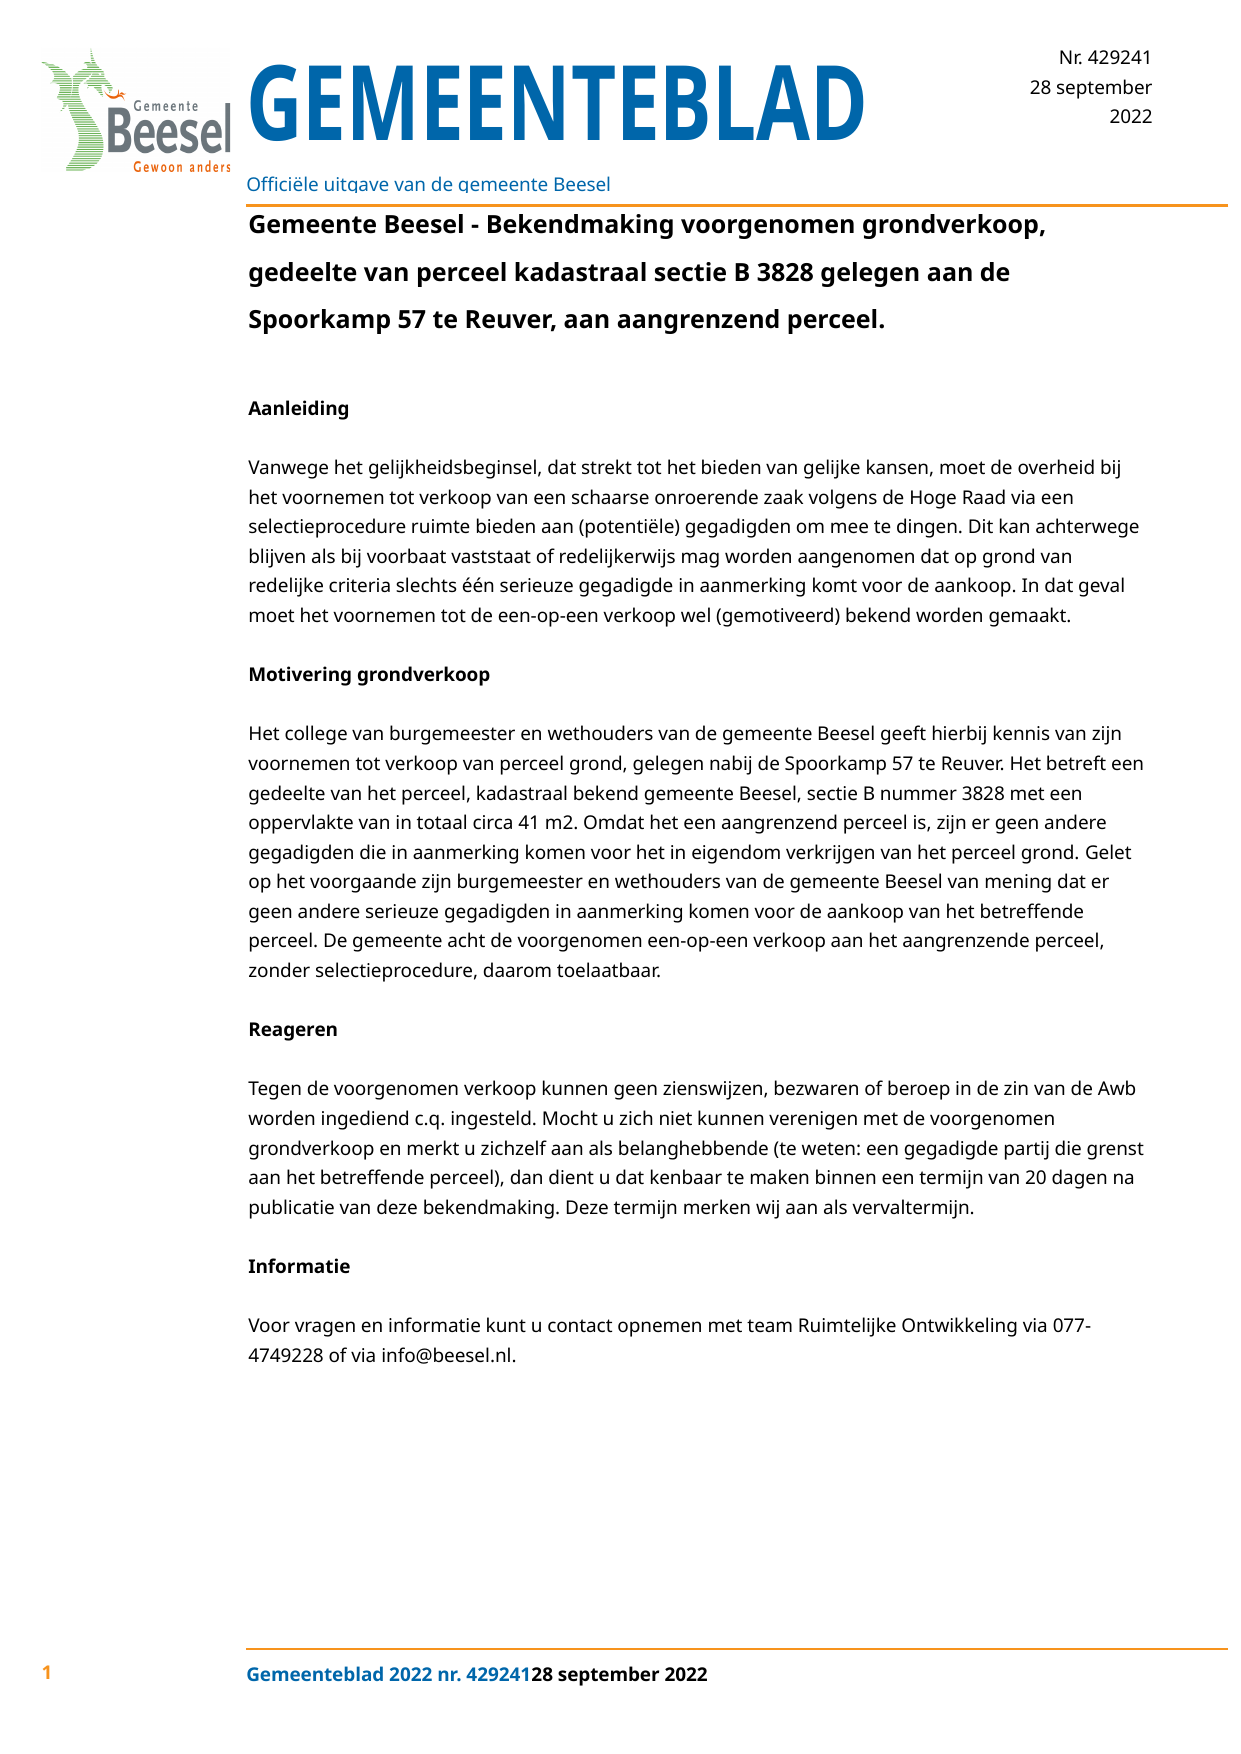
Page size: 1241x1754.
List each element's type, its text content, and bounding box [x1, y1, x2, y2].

text Vanwege het gelijkheidsbeginsel, dat strekt tot het bieden van gelijke kansen, moet de overheid bij het voornemen tot verkoop van een schaarse onroerende zaak volgens de Hoge Raad via een selectieprocedure ruimte bieden aan (potentiële) gegadigden om mee te dingen. Dit kan achterwege blijven als bij voorbaat vaststaat of redelijkerwijs mag worden aangenomen dat op grond van redelijke criteria slechts één serieuze gegadigde in aanmerking komt voor de aankoop. In dat geval moet het voornemen tot de een-op-een verkoop wel (gemotiveerd) bekend worden gemaakt. [248, 454, 1152, 628]
picture [41, 47, 231, 172]
text Informatie [248, 1253, 1152, 1279]
text Gemeente Beesel - Bekendmaking voorgenomen grondverkoop, gedeelte van perceel kadastraal sectie B 3828 gelegen aan de Spoorkamp 57 te Reuver, aan aangrenzend perceel. [248, 207, 1152, 336]
text Voor vragen en informatie kunt u contact opnemen met team Ruimtelijke Ontwikkeling via 077-4749228 of via info@beesel.nl. [248, 1312, 1152, 1367]
text Het college van burgemeester en wethouders van de gemeente Beesel geeft hierbij kennis van zijn voornemen tot verkoop van perceel grond, gelegen nabij de Spoorkamp 57 te Reuver. Het betreft een gedeelte van het perceel, kadastraal bekend gemeente Beesel, sectie B nummer 3828 met een oppervlakte van in totaal circa 41 m2. Omdat het een aangrenzend perceel is, zijn er geen andere gegadigden die in aanmerking komen voor het in eigendom verkrijgen van het perceel grond. Gelet op het voorgaande zijn burgemeester en wethouders van de gemeente Beesel van mening dat er geen andere serieuze gegadigden in aanmerking komen voor de aankoop van het betreffende perceel. De gemeente acht de voorgenomen een-op-een verkoop aan het aangrenzende perceel, zonder selectieprocedure, daarom toelaatbaar. [248, 721, 1152, 983]
text Motivering grondverkoop [248, 661, 1152, 687]
text Aanleiding [248, 395, 1152, 421]
text Reageren [248, 1016, 1152, 1042]
text Tegen de voorgenomen verkoop kunnen geen zienswijzen, bezwaren of beroep in de zin van de Awb worden ingediend c.q. ingesteld. Mocht u zich niet kunnen verenigen met de voorgenomen grondverkoop en merkt u zichzelf aan als belanghebbende (te weten: een gegadigde partij die grenst aan het betreffende perceel), dan dient u dat kenbaar te maken binnen een termijn van 20 dagen na publicatie van deze bekendmaking. Deze termijn merken wij aan als vervaltermijn. [248, 1076, 1152, 1219]
